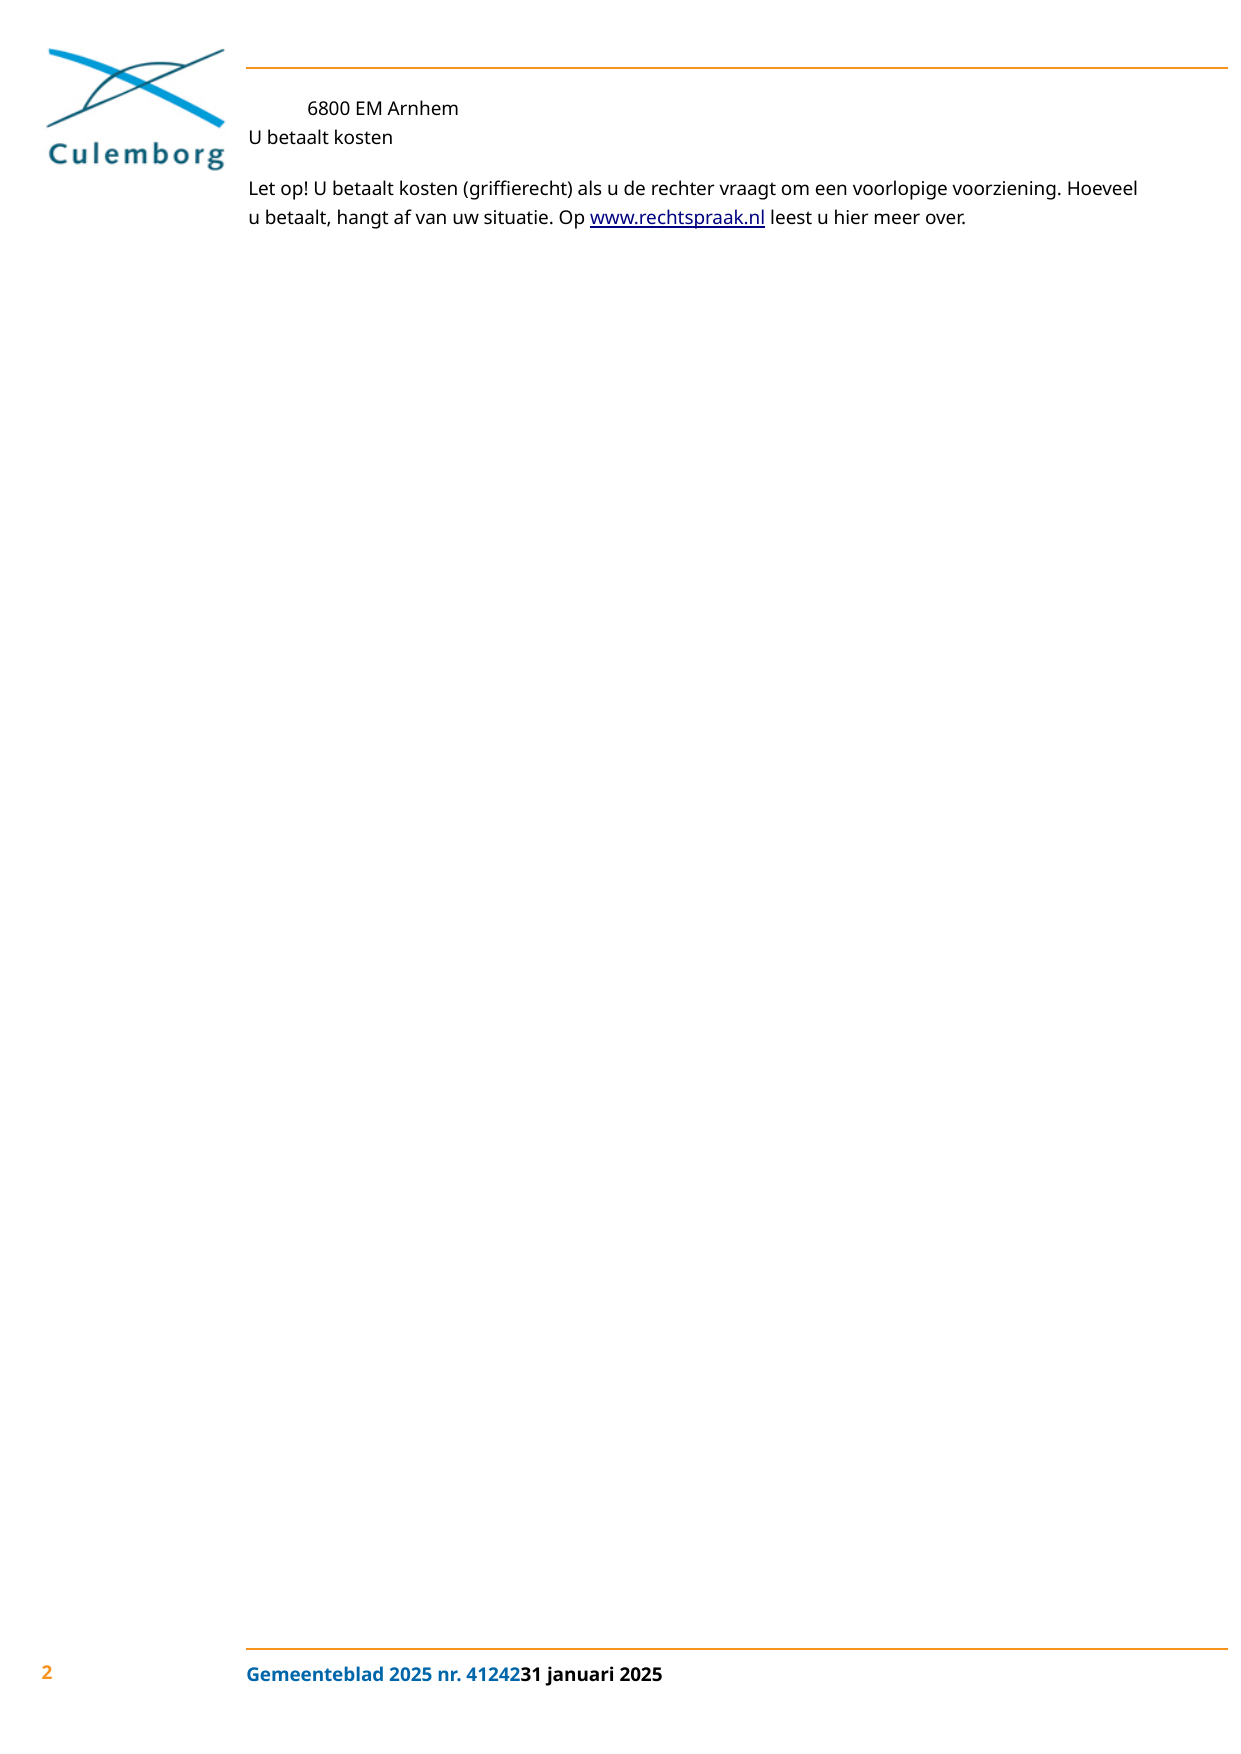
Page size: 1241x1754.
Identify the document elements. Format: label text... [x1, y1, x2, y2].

list 6800 EM Arnhem [248, 95, 1152, 121]
text U betaalt kosten [248, 124, 1152, 150]
text Let op! U betaalt kosten (griffierecht) als u de rechter vraagt om een voorlopige voorziening. Hoeveel u betaalt, hangt af van uw situatie. Op www.rechtspraak.nl leest u hier meer over. [248, 175, 1152, 230]
picture [41, 47, 231, 172]
